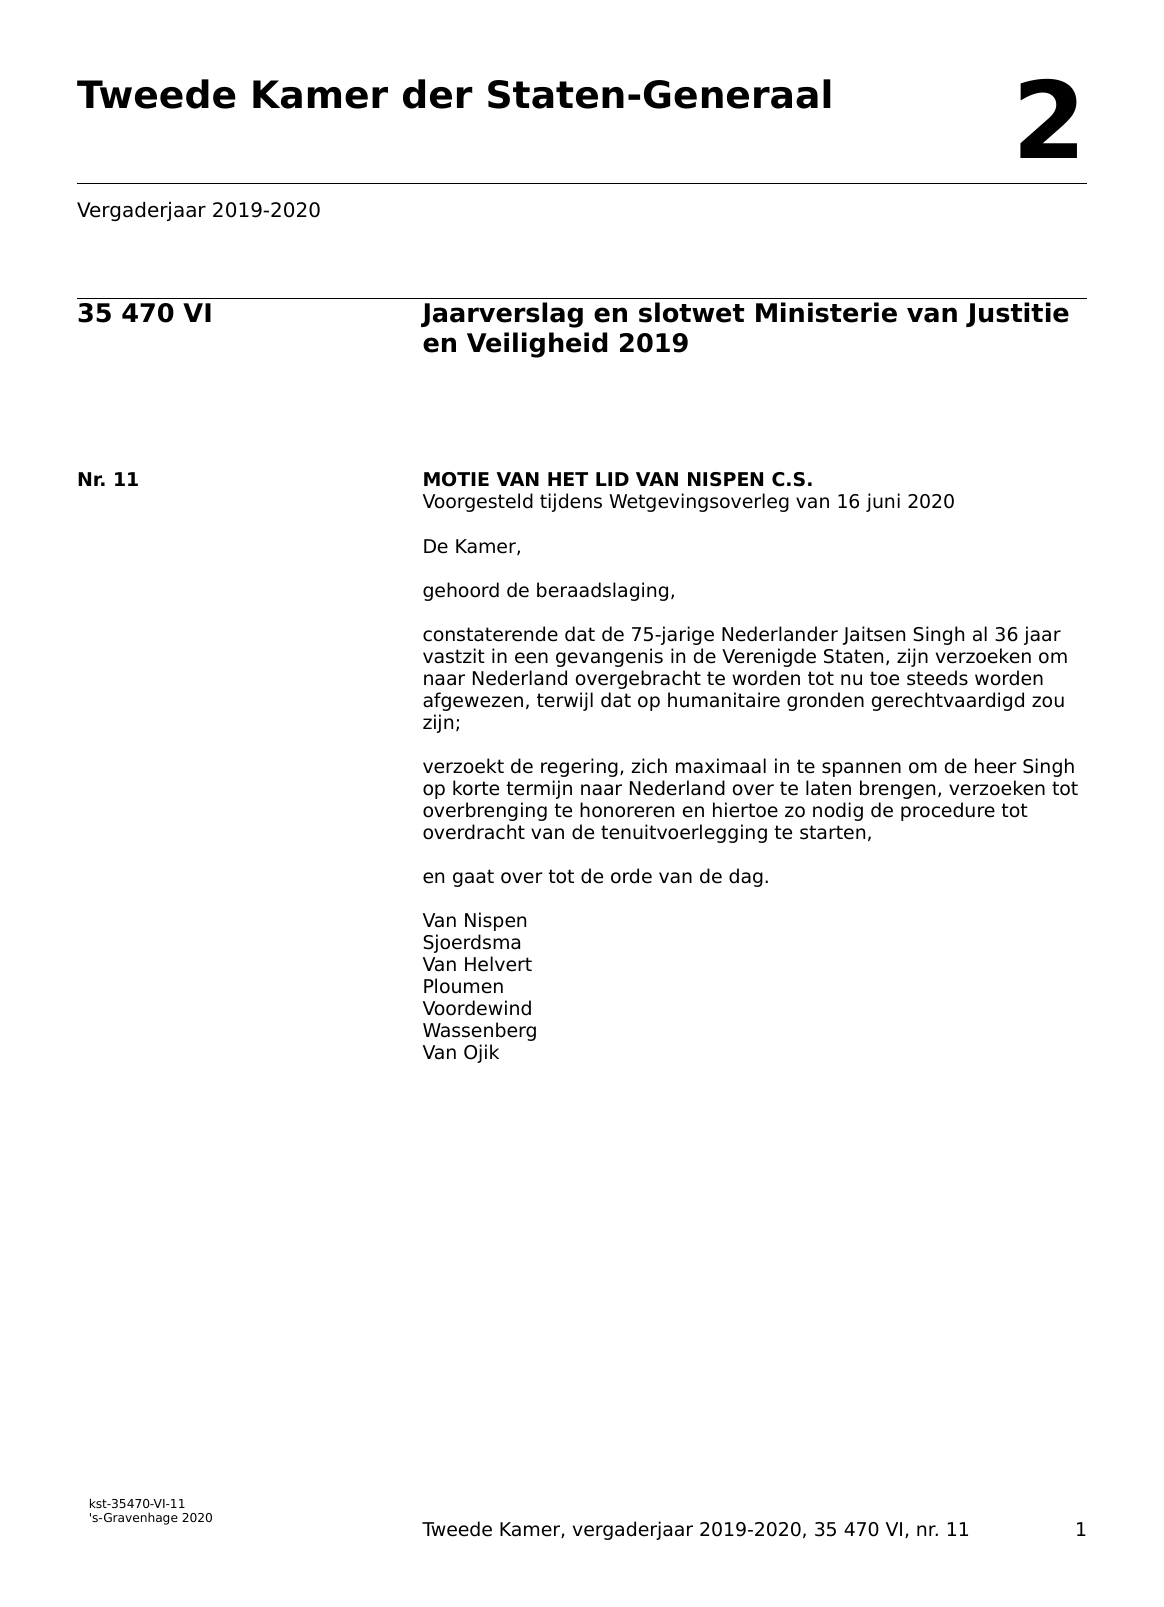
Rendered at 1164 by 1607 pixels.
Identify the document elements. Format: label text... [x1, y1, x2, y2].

text Voorgesteld tijdens Wetgevingsoverleg van 16 juni 2020 [422, 491, 1087, 513]
text verzoekt de regering, zich maximaal in te spannen om de heer Singh op korte termijn naar Nederland over te laten brengen, verzoeken tot overbrenging te honoreren en hiertoe zo nodig de procedure tot overdracht van de tenuitvoerlegging te starten, [422, 756, 1087, 844]
table_header Tweede Kamer der Staten-Generaal [77, 59, 886, 183]
text Ploumen [422, 976, 1087, 998]
table_cell Vergaderjaar 2019-2020 [77, 184, 1087, 298]
text Sjoerdsma [422, 932, 1087, 954]
text Voordewind [422, 998, 1087, 1020]
text gehoord de beraadslaging, [422, 580, 1087, 602]
text 's-Gravenhage 2020 [88, 1511, 323, 1525]
subtitle 35 470 VI Jaarverslag en slotwet Ministerie van Justitie en Veiligheid 2019 [77, 299, 1087, 358]
text constaterende dat de 75-jarige Nederlander Jaitsen Singh al 36 jaar vastzit in een gevangenis in de Verenigde Staten, zijn verzoeken om naar Nederland overgebracht te worden tot nu toe steeds worden afgewezen, terwijl dat op humanitaire gronden gerechtvaardigd zou zijn; [422, 624, 1087, 734]
text en gaat over tot de orde van de dag. [422, 866, 1087, 888]
text Wassenberg [422, 1020, 1087, 1042]
text Van Ojik [422, 1042, 1087, 1064]
text Van Nispen [422, 910, 1087, 932]
text Van Helvert [422, 954, 1087, 976]
text kst-35470-VI-11 [88, 1497, 323, 1511]
subtitle Nr. 11 MOTIE VAN HET LID VAN NISPEN C.S. [77, 469, 1087, 491]
text De Kamer, [422, 536, 1087, 557]
table_header 2 [886, 59, 1087, 183]
